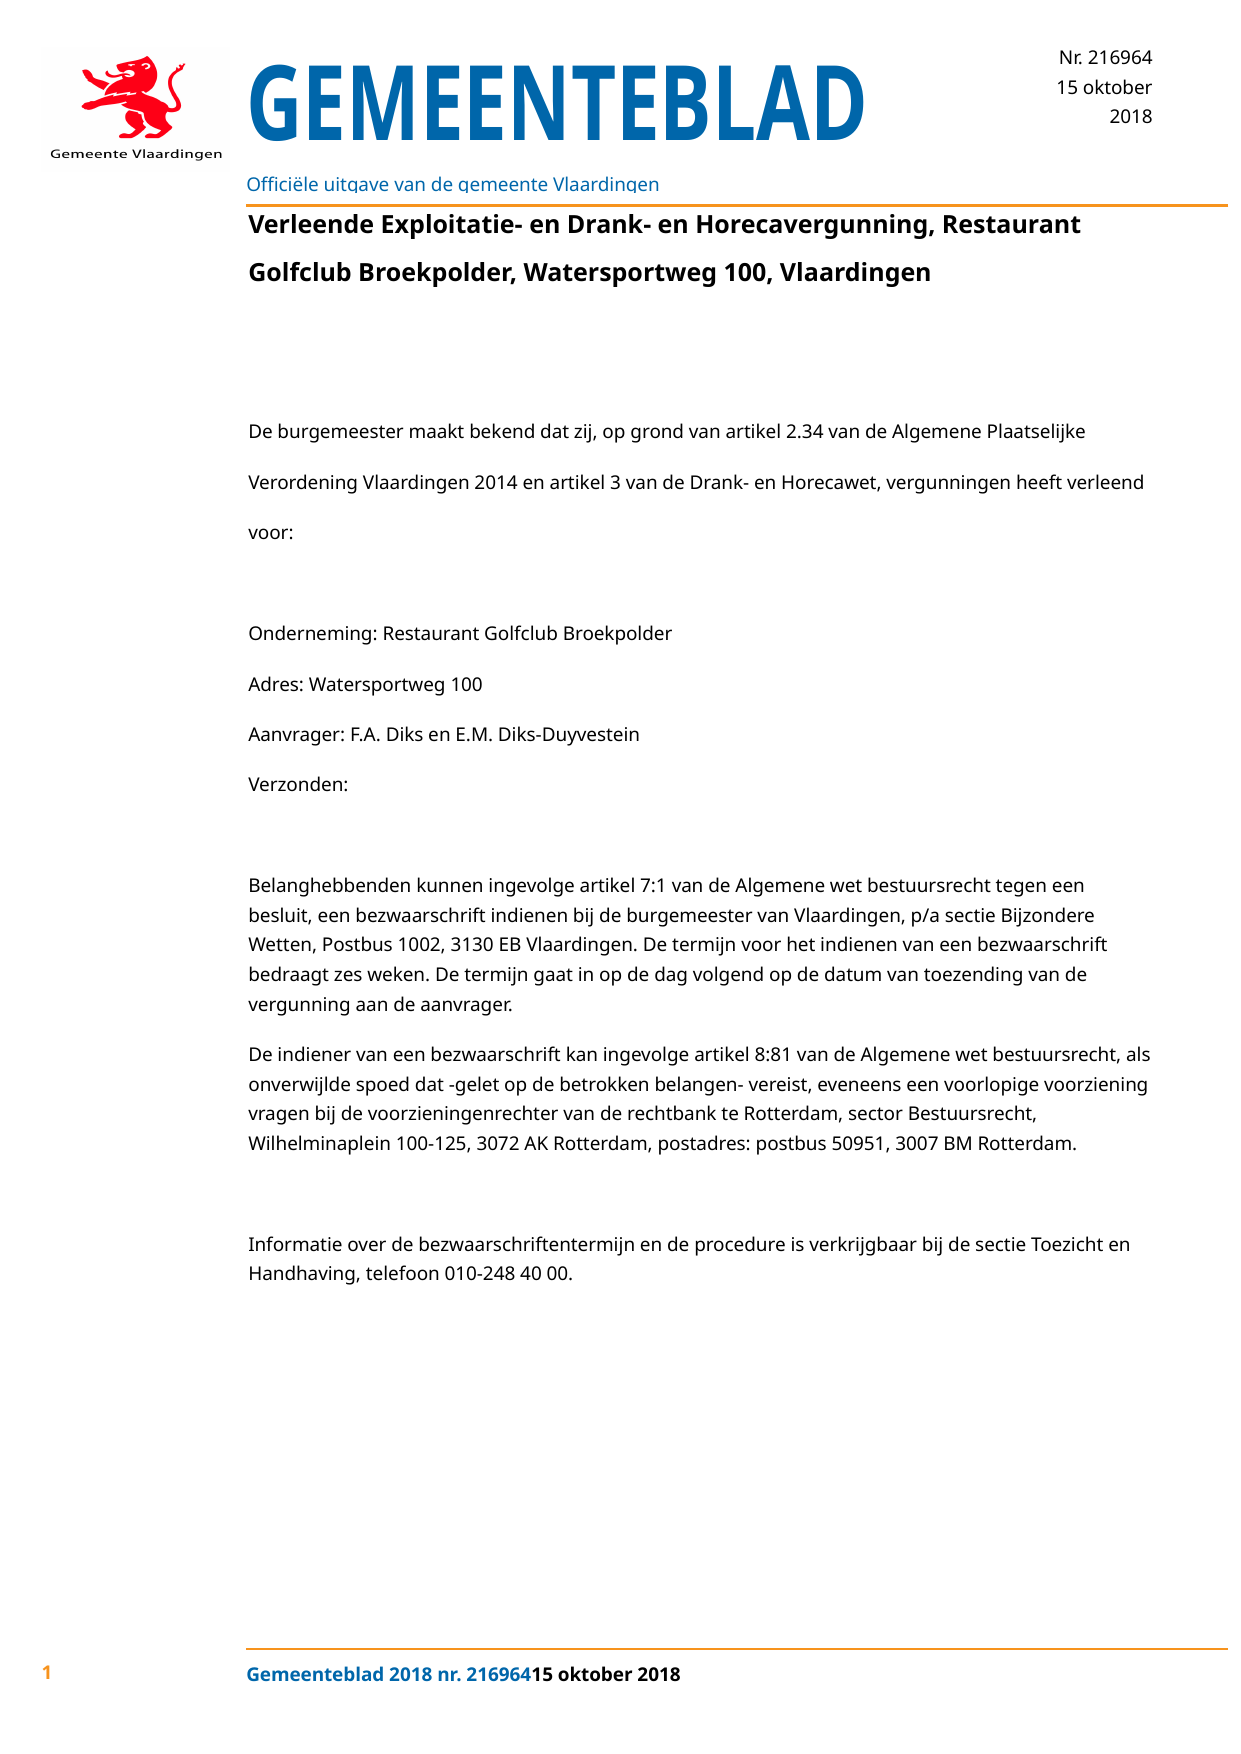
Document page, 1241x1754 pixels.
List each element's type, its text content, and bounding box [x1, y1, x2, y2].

text voor: [248, 519, 1152, 545]
text Adres: Watersportweg 100 [248, 671, 1152, 697]
text Onderneming: Restaurant Golfclub Broekpolder [248, 620, 1152, 646]
text Verleende Exploitatie- en Drank- en Horecavergunning, Restaurant Golfclub Broekpolder, Watersportweg 100, Vlaardingen [248, 207, 1152, 288]
text Verordening Vlaardingen 2014 en artikel 3 van de Drank- en Horecawet, vergunningen heeft verleend [248, 469, 1152, 495]
picture [41, 47, 231, 172]
text Belanghebbenden kunnen ingevolge artikel 7:1 van de Algemene wet bestuursrecht tegen een besluit, een bezwaarschrift indienen bij de burgemeester van Vlaardingen, p/a sectie Bijzondere Wetten, Postbus 1002, 3130 EB Vlaardingen. De termijn voor het indienen van een bezwaarschrift bedraagt zes weken. De termijn gaat in op de dag volgend op de datum van toezending van de vergunning aan de aanvrager. [248, 872, 1152, 1017]
text Verzonden: [248, 772, 1152, 797]
text Informatie over de bezwaarschriftentermijn en de procedure is verkrijgbaar bij de sectie Toezicht en Handhaving, telefoon 010-248 40 00. [248, 1231, 1152, 1286]
text Aanvrager: F.A. Diks en E.M. Diks-Duyvestein [248, 721, 1152, 747]
text De burgemeester maakt bekend dat zij, op grond van artikel 2.34 van de Algemene Plaatselijke [248, 419, 1152, 444]
text De indiener van een bezwaarschrift kan ingevolge artikel 8:81 van de Algemene wet bestuursrecht, als onverwijlde spoed dat -gelet op de betrokken belangen- vereist, eveneens een voorlopige voorziening vragen bij de voorzieningenrechter van de rechtbank te Rotterdam, sector Bestuursrecht, Wilhelminaplein 100-125, 3072 AK Rotterdam, postadres: postbus 50951, 3007 BM Rotterdam. [248, 1041, 1152, 1156]
